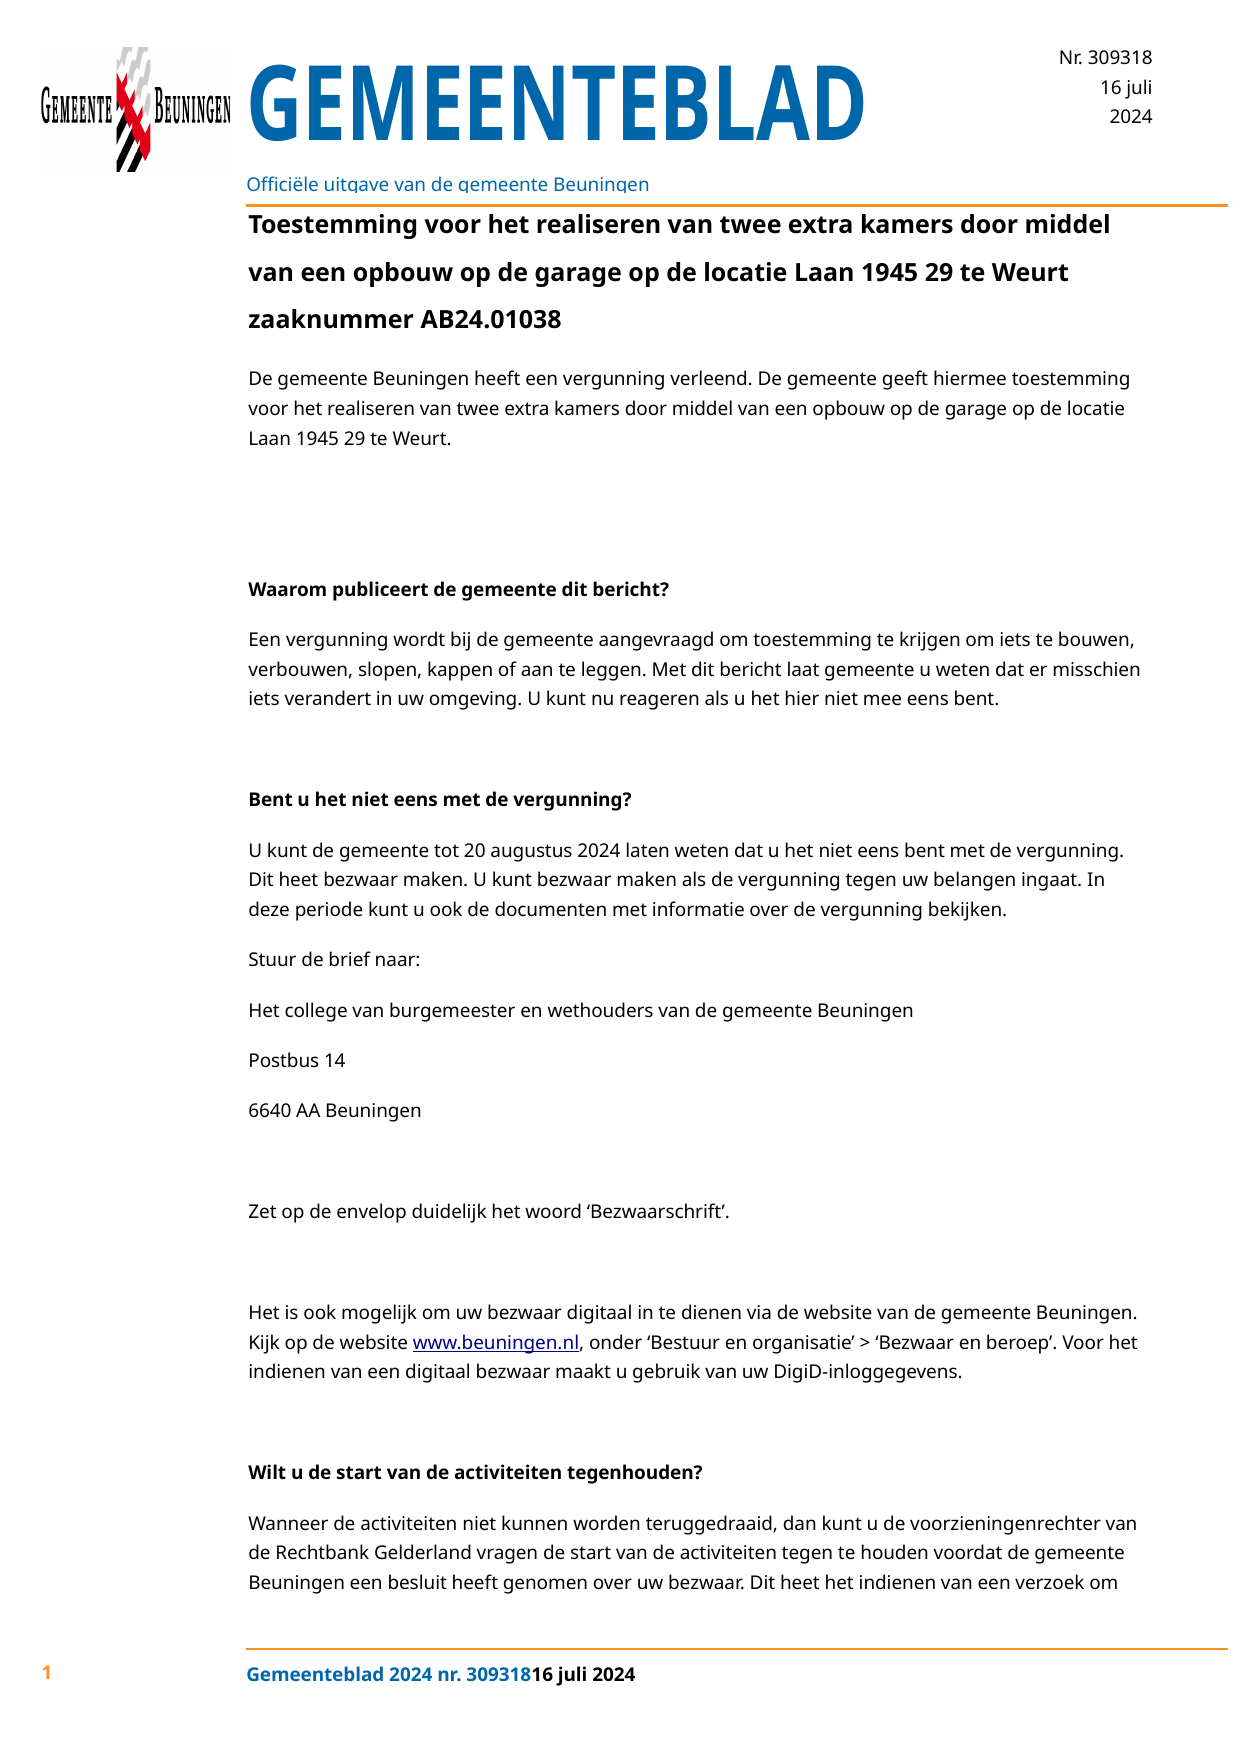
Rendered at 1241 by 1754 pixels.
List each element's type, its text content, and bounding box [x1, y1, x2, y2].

text De gemeente Beuningen heeft een vergunning verleend. De gemeente geeft hiermee toestemming voor het realiseren van twee extra kamers door middel van een opbouw op de garage op de locatie Laan 1945 29 te Weurt. [248, 366, 1152, 450]
text Waarom publiceert de gemeente dit bericht? [248, 576, 1152, 602]
text Zet op de envelop duidelijk het woord ‘Bezwaarschrift’. [248, 1198, 1152, 1224]
text Het college van burgemeester en wethouders van de gemeente Beuningen [248, 997, 1152, 1022]
picture [41, 47, 231, 172]
text Een vergunning wordt bij de gemeente aangevraagd om toestemming te krijgen om iets te bouwen, verbouwen, slopen, kappen of aan te leggen. Met dit bericht laat gemeente u weten dat er misschien iets verandert in uw omgeving. U kunt nu reageren als u het hier niet mee eens bent. [248, 626, 1152, 711]
text Postbus 14 [248, 1047, 1152, 1073]
text Bent u het niet eens met de vergunning? [248, 786, 1152, 812]
text Wilt u de start van de activiteiten tegenhouden? [248, 1459, 1152, 1485]
text Stuur de brief naar: [248, 946, 1152, 972]
text U kunt de gemeente tot 20 augustus 2024 laten weten dat u het niet eens bent met de vergunning. Dit heet bezwaar maken. U kunt bezwaar maken als de vergunning tegen uw belangen ingaat. In deze periode kunt u ook de documenten met informatie over de vergunning bekijken. [248, 837, 1152, 922]
text Het is ook mogelijk om uw bezwaar digitaal in te dienen via de website van de gemeente Beuningen. Kijk op de website www.beuningen.nl, onder ‘Bestuur en organisatie’ > ‘Bezwaar en beroep’. Voor het indienen van een digitaal bezwaar maakt u gebruik van uw DigiD-inloggegevens. [248, 1299, 1152, 1384]
text Wanneer de activiteiten niet kunnen worden teruggedraaid, dan kunt u de voorzieningenrechter van de Rechtbank Gelderland vragen de start van de activiteiten tegen te houden voordat de gemeente Beuningen een besluit heeft genomen over uw bezwaar. Dit heet het indienen van een verzoek om [248, 1510, 1152, 1594]
text 6640 AA Beuningen [248, 1098, 1152, 1123]
text Toestemming voor het realiseren van twee extra kamers door middel van een opbouw op de garage op de locatie Laan 1945 29 te Weurt zaaknummer AB24.01038 [248, 207, 1152, 336]
